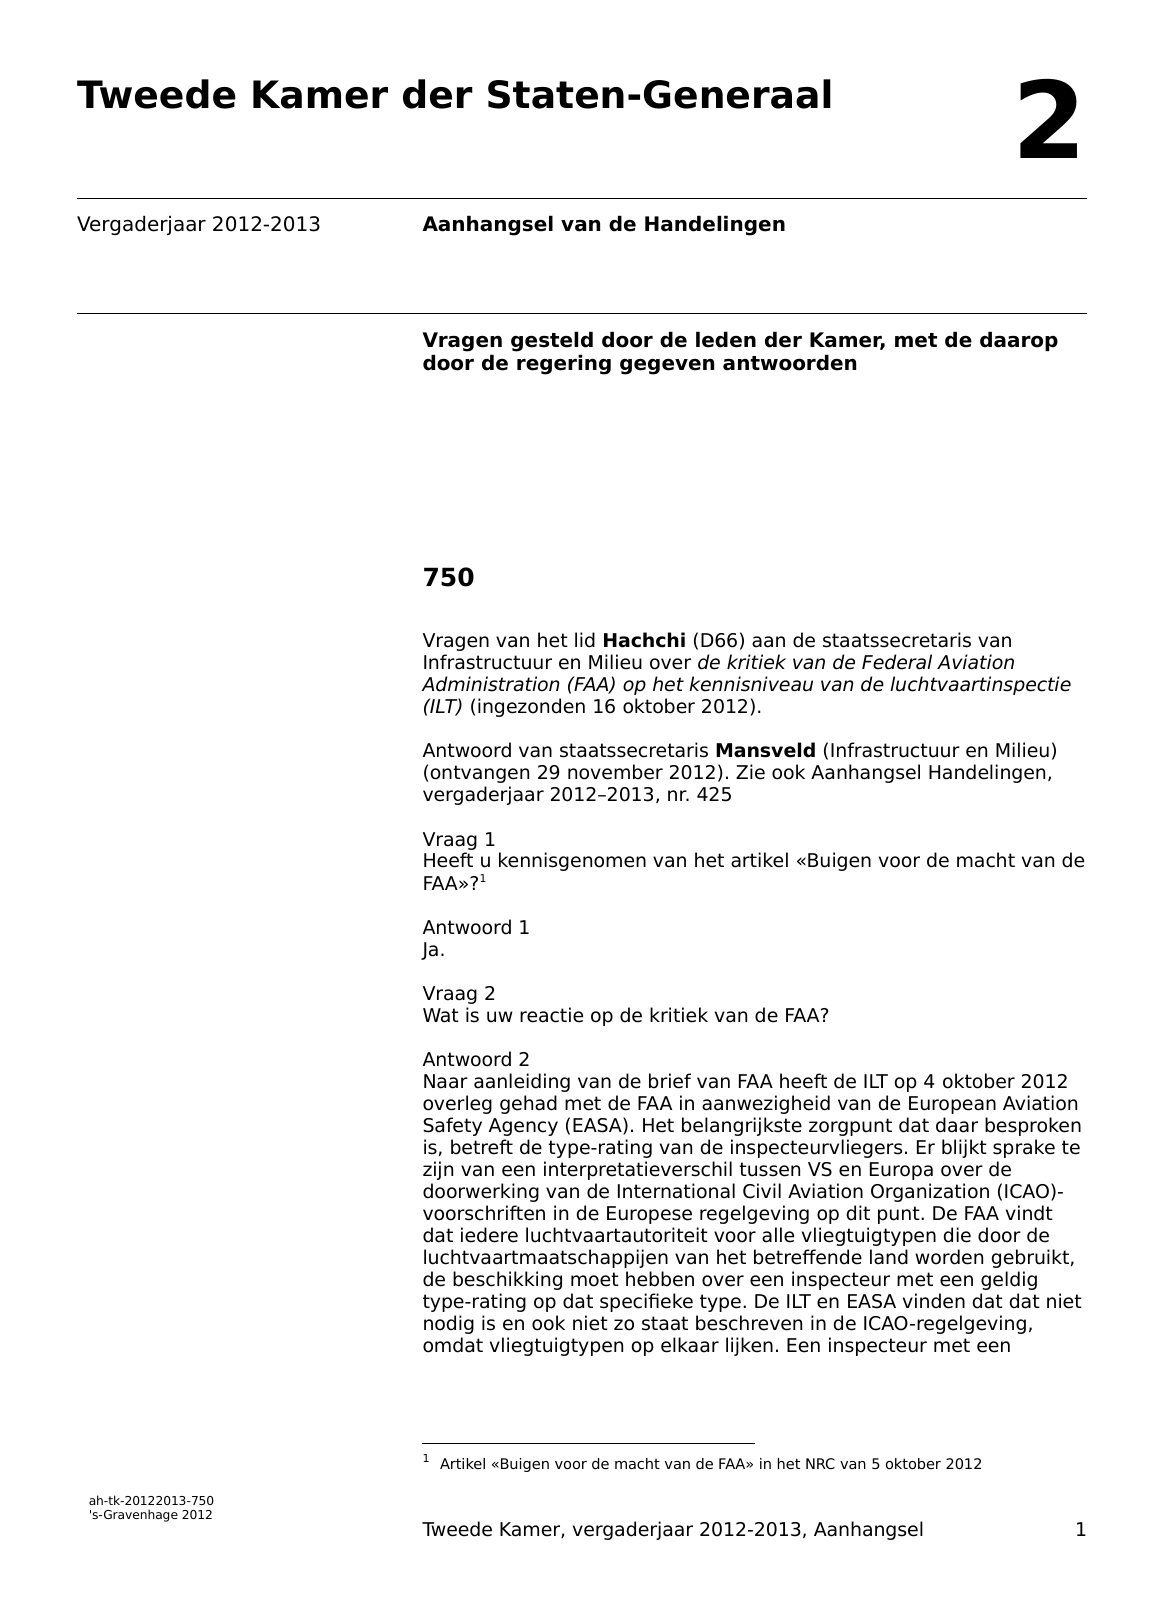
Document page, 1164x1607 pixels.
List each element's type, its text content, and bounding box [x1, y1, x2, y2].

text Antwoord 1 [422, 917, 1087, 938]
text Vragen van het lid Hachchi (D66) aan de staatssecretaris van Infrastructuur en Milieu over de kritiek van de Federal Aviation Administration (FAA) op het kennisniveau van de luchtvaartinspectie (ILT) (ingezonden 16 oktober 2012). [422, 630, 1087, 718]
text 's-Gravenhage 2012 [88, 1508, 323, 1522]
text Antwoord 2 [422, 1049, 1087, 1071]
table_cell [77, 314, 422, 375]
table_cell Vergaderjaar 2012-2013 [77, 199, 422, 313]
text Vraag 2 [422, 983, 1087, 1005]
text Wat is uw reactie op de kritiek van de FAA? [422, 1005, 1087, 1027]
table_cell Aanhangsel van de Handelingen [422, 199, 1087, 313]
text Ja. [422, 938, 1087, 961]
text Heeft u kennisgenomen van het artikel «Buigen voor de macht van de FAA»? [422, 850, 1087, 894]
table_cell Vragen gesteld door de leden der Kamer, met de daarop door de regering gegeven antwoorden [422, 314, 1087, 375]
text Antwoord van staatssecretaris Mansveld (Infrastructuur en Milieu) (ontvangen 29 november 2012). Zie ook Aanhangsel Handelingen, vergaderjaar 2012–2013, nr. 425 [422, 740, 1087, 806]
text ah-tk-20122013-750 [88, 1494, 323, 1508]
text 750 [422, 563, 1087, 592]
table_header Tweede Kamer der Staten-Generaal [77, 59, 886, 198]
table_header 2 [886, 59, 1087, 198]
text Naar aanleiding van de brief van FAA heeft de ILT op 4 oktober 2012 overleg gehad met de FAA in aanwezigheid van de European Aviation Safety Agency (EASA). Het belangrijkste zorgpunt dat daar besproken is, betreft de type-rating van de inspecteurvliegers. Er blijkt sprake te zijn van een interpretatieverschil tussen VS en Europa over de doorwerking van de International Civil Aviation Organization (ICAO)-voorschriften in de Europese regelgeving op dit punt. De FAA vindt dat iedere luchtvaartautoriteit voor alle vliegtuigtypen die door de luchtvaartmaatschappijen van het betreffende land worden gebruikt, de beschikking moet hebben over een inspecteur met een geldig type-rating op dat specifieke type. De ILT en EASA vinden dat dat niet nodig is en ook niet zo staat beschreven in de ICAO-regelgeving, omdat vliegtuigtypen op elkaar lijken. Een inspecteur met een [422, 1071, 1087, 1357]
text Vraag 1 [422, 828, 1087, 850]
text Artikel «Buigen voor de macht van de FAA» in het NRC van 5 oktober 2012 [422, 1452, 1087, 1474]
